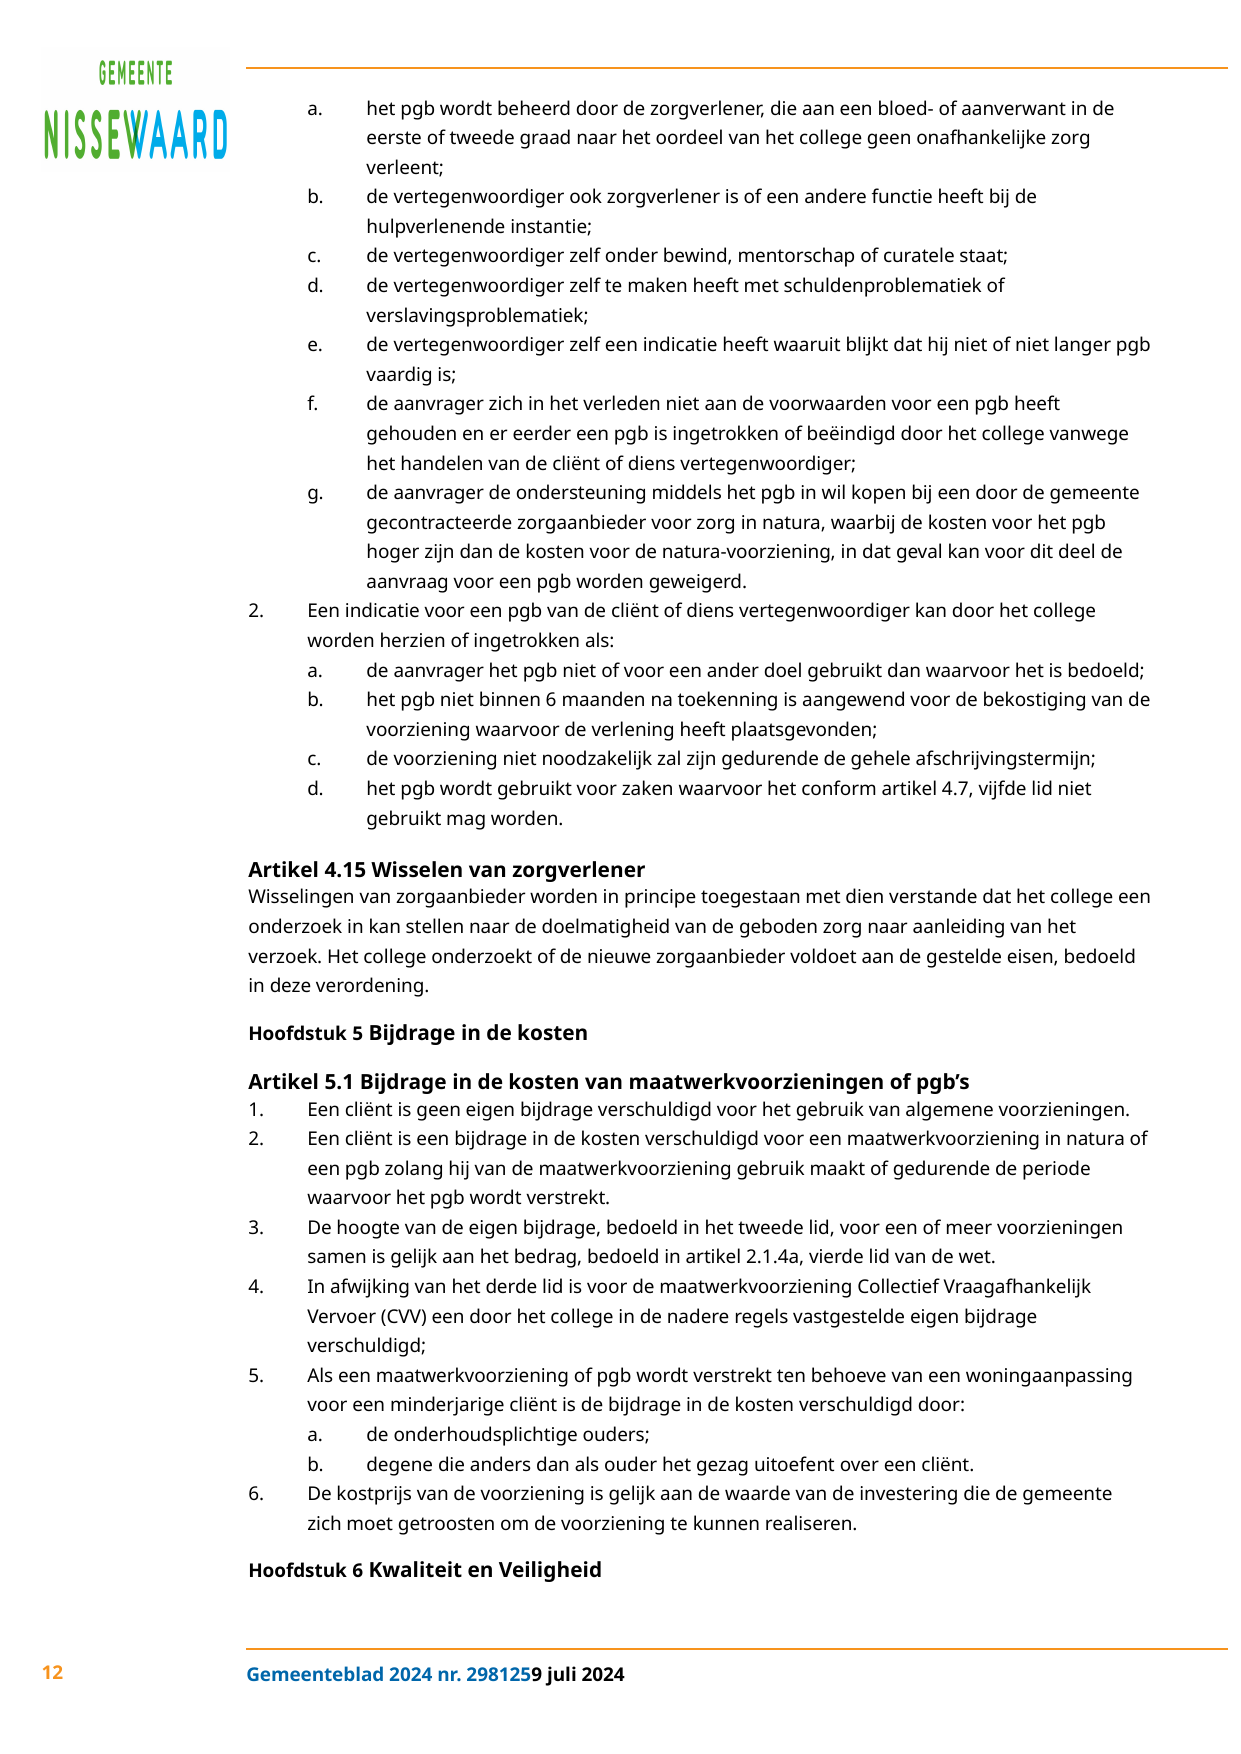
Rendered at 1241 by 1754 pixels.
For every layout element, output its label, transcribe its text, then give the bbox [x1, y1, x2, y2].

list Een indicatie voor een pgb van de cliënt of diens vertegenwoordiger kan door het college worden herzien of ingetrokken als: [248, 598, 1152, 653]
list het pgb wordt beheerd door de zorgverlener, die aan een bloed- of aanverwant in de eerste of tweede graad naar het oordeel van het college geen onafhankelijke zorg verleent; [307, 95, 1152, 180]
list de vertegenwoordiger zelf een indicatie heeft waaruit blijkt dat hij niet of niet langer pgb vaardig is; [307, 331, 1152, 387]
list De hoogte van de eigen bijdrage, bedoeld in het tweede lid, voor een of meer voorzieningen samen is gelijk aan het bedrag, bedoeld in artikel 2.1.4a, vierde lid van de wet. [248, 1214, 1152, 1269]
text Hoofdstuk 5 Bijdrage in de kosten [248, 1018, 1152, 1046]
list Een cliënt is een bijdrage in de kosten verschuldigd voor een maatwerkvoorziening in natura of een pgb zolang hij van de maatwerkvoorziening gebruik maakt of gedurende de periode waarvoor het pgb wordt verstrekt. [248, 1125, 1152, 1210]
text Artikel 4.15 Wisselen van zorgverlener [248, 855, 1152, 884]
list Een cliënt is geen eigen bijdrage verschuldigd voor het gebruik van algemene voorzieningen. [248, 1096, 1152, 1121]
list degene die anders dan als ouder het gezag uitoefent over een cliënt. [307, 1451, 1152, 1476]
list de vertegenwoordiger zelf onder bewind, mentorschap of curatele staat; [307, 243, 1152, 268]
list Als een maatwerkvoorziening of pgb wordt verstrekt ten behoeve van een woningaanpassing voor een minderjarige cliënt is de bijdrage in de kosten verschuldigd door: [248, 1362, 1152, 1417]
list de vertegenwoordiger ook zorgverlener is of een andere functie heeft bij de hulpverlenende instantie; [307, 183, 1152, 239]
picture [41, 47, 231, 172]
list het pgb wordt gebruikt voor zaken waarvoor het conform artikel 4.7, vijfde lid niet gebruikt mag worden. [307, 775, 1152, 831]
list de aanvrager zich in het verleden niet aan de voorwaarden voor een pgb heeft gehouden en er eerder een pgb is ingetrokken of beëindigd door het college vanwege het handelen van de cliënt of diens vertegenwoordiger; [307, 391, 1152, 476]
text Hoofdstuk 6 Kwaliteit en Veiligheid [248, 1556, 1152, 1584]
text Wisselingen van zorgaanbieder worden in principe toegestaan met dien verstande dat het college een onderzoek in kan stellen naar de doelmatigheid van de geboden zorg naar aanleiding van het verzoek. Het college onderzoekt of de nieuwe zorgaanbieder voldoet aan de gestelde eisen, bedoeld in deze verordening. [248, 884, 1152, 998]
list de onderhoudsplichtige ouders; [307, 1421, 1152, 1447]
list het pgb niet binnen 6 maanden na toekenning is aangewend voor de bekostiging van de voorziening waarvoor de verlening heeft plaatsgevonden; [307, 686, 1152, 742]
list de aanvrager het pgb niet of voor een ander doel gebruikt dan waarvoor het is bedoeld; [307, 657, 1152, 683]
list de voorziening niet noodzakelijk zal zijn gedurende de gehele afschrijvingstermijn; [307, 746, 1152, 771]
list de vertegenwoordiger zelf te maken heeft met schuldenproblematiek of verslavingsproblematiek; [307, 272, 1152, 328]
list de aanvrager de ondersteuning middels het pgb in wil kopen bij een door de gemeente gecontracteerde zorgaanbieder voor zorg in natura, waarbij de kosten voor het pgb hoger zijn dan de kosten voor de natura-voorziening, in dat geval kan voor dit deel de aanvraag voor een pgb worden geweigerd. [307, 479, 1152, 594]
list In afwijking van het derde lid is voor de maatwerkvoorziening Collectief Vraagafhankelijk Vervoer (CVV) een door het college in de nadere regels vastgestelde eigen bijdrage verschuldigd; [248, 1273, 1152, 1358]
text Artikel 5.1 Bijdrage in de kosten van maatwerkvoorzieningen of pgb’s [248, 1067, 1152, 1096]
list De kostprijs van de voorziening is gelijk aan de waarde van de investering die de gemeente zich moet getroosten om de voorziening te kunnen realiseren. [248, 1480, 1152, 1536]
